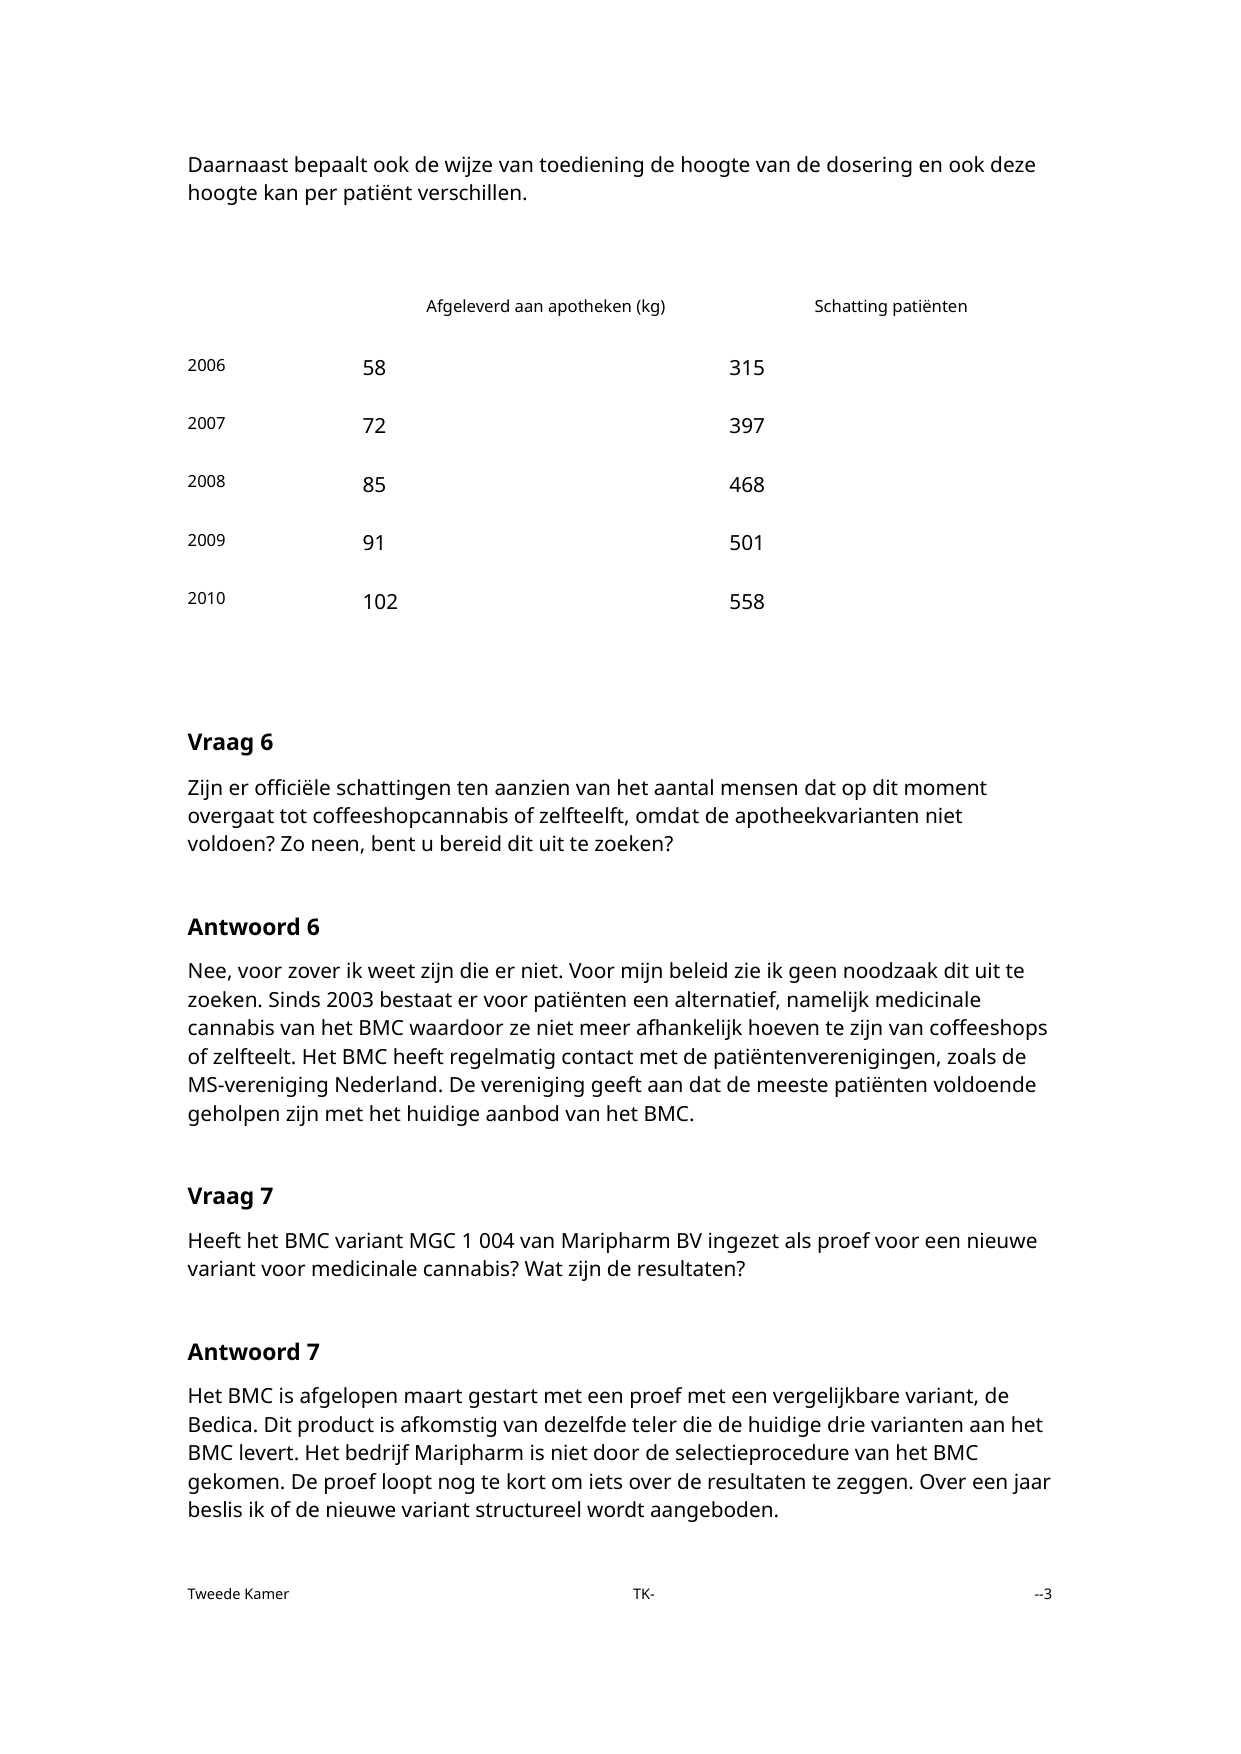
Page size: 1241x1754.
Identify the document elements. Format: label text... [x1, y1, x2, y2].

table_cell 397 [729, 412, 1053, 470]
table_cell 2006 [188, 353, 362, 412]
subtitle Vraag 7 [187, 1180, 1053, 1211]
table_cell 2007 [188, 412, 362, 470]
table_cell 2009 [188, 529, 362, 587]
table_cell 501 [729, 529, 1053, 587]
table_cell 468 [729, 470, 1053, 528]
text Het BMC is afgelopen maart gestart met een proef met een vergelijkbare variant, de Bedica. Dit product is afkomstig van dezelfde teler die de huidige drie varianten aan het BMC levert. Het bedrijf Maripharm is niet door de selectieprocedure van het BMC gekomen. De proef loopt nog te kort om iets over de resultaten te zeggen. Over een jaar beslis ik of de nieuwe variant structureel wordt aangeboden. [187, 1382, 1053, 1524]
table_cell 102 [362, 587, 729, 645]
text Zijn er officiële schattingen ten aanzien van het aantal mensen dat op dit moment overgaat tot coffeeshopcannabis of zelfteelft, omdat de apotheekvarianten niet voldoen? Zo neen, bent u bereid dit uit te zoeken? [187, 773, 1053, 858]
table_header [188, 295, 362, 353]
table_cell 558 [729, 587, 1053, 645]
subtitle Antwoord 7 [187, 1335, 1053, 1367]
subtitle Vraag 6 [187, 726, 1053, 758]
table_cell 72 [362, 412, 729, 470]
subtitle Antwoord 6 [187, 910, 1053, 942]
table_cell 58 [362, 353, 729, 412]
text Daarnaast bepaalt ook de wijze van toediening de hoogte van de dosering en ook deze hoogte kan per patiënt verschillen. [187, 150, 1053, 207]
text Nee, voor zover ik weet zijn die er niet. Voor mijn beleid zie ik geen noodzaak dit uit te zoeken. Sinds 2003 bestaat er voor patiënten een alternatief, namelijk medicinale cannabis van het BMC waardoor ze niet meer afhankelijk hoeven te zijn van coffeeshops of zelfteelt. Het BMC heeft regelmatig contact met de patiëntenverenigingen, zoals de MS-vereniging Nederland. De vereniging geeft aan dat de meeste patiënten voldoende geholpen zijn met het huidige aanbod van het BMC. [187, 957, 1053, 1127]
table_header Schatting patiënten [729, 295, 1053, 353]
table_cell 2008 [188, 470, 362, 528]
table_cell 85 [362, 470, 729, 528]
text Heeft het BMC variant MGC 1 004 van Maripharm BV ingezet als proef voor een nieuwe variant voor medicinale cannabis? Wat zijn de resultaten? [187, 1226, 1053, 1283]
table_cell 315 [729, 353, 1053, 412]
table_header Afgeleverd aan apotheken (kg) [362, 295, 729, 353]
table_cell 2010 [188, 587, 362, 645]
table_cell 91 [362, 529, 729, 587]
